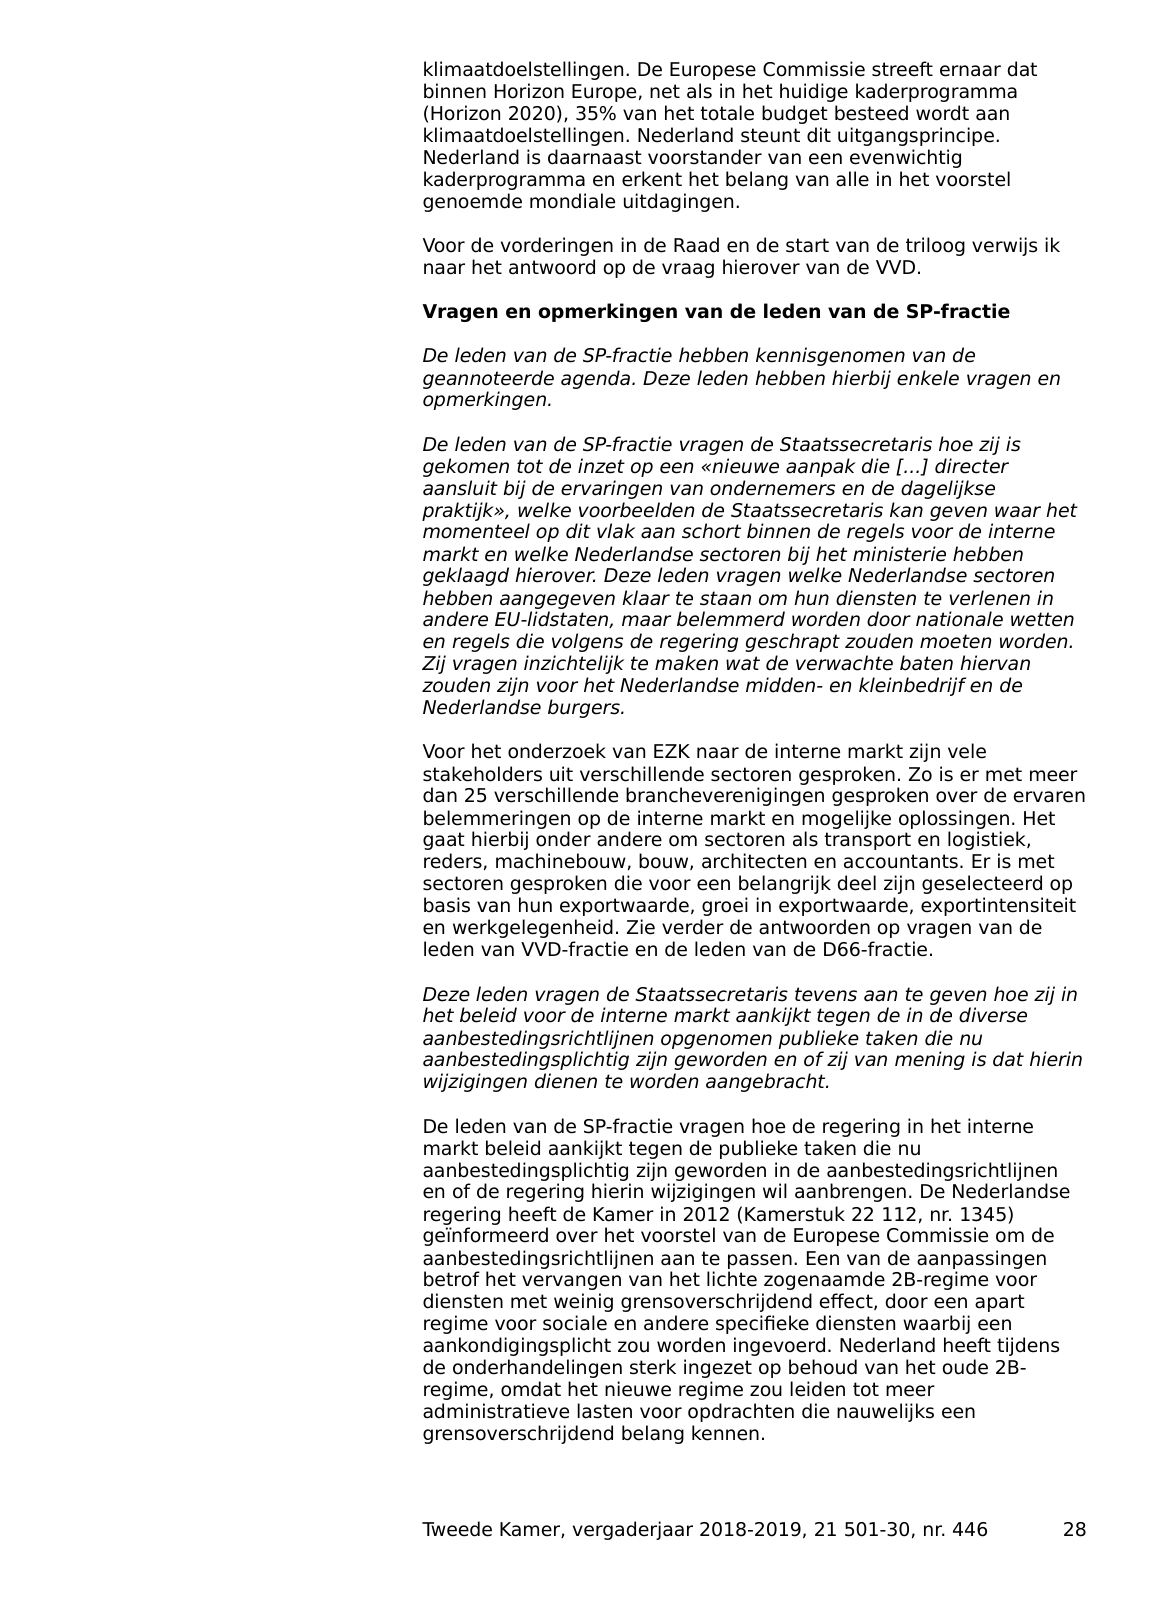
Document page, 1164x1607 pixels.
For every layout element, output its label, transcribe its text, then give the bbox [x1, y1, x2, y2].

text Voor de vorderingen in de Raad en de start van de triloog verwijs ik naar het antwoord op de vraag hierover van de VVD. [422, 235, 1087, 279]
text Voor het onderzoek van EZK naar de interne markt zijn vele stakeholders uit verschillende sectoren gesproken. Zo is er met meer dan 25 verschillende brancheverenigingen gesproken over de ervaren belemmeringen op de interne markt en mogelijke oplossingen. Het gaat hierbij onder andere om sectoren als transport en logistiek, reders, machinebouw, bouw, architecten en accountants. Er is met sectoren gesproken die voor een belangrijk deel zijn geselecteerd op basis van hun exportwaarde, groei in exportwaarde, exportintensiteit en werkgelegenheid. Zie verder de antwoorden op vragen van de leden van VVD-fractie en de leden van de D66-fractie. [422, 741, 1087, 961]
text De leden van de SP-fractie vragen hoe de regering in het interne markt beleid aankijkt tegen de publieke taken die nu aanbestedingsplichtig zijn geworden in de aanbestedingsrichtlijnen en of de regering hierin wijzigingen wil aanbrengen. De Nederlandse regering heeft de Kamer in 2012 (Kamerstuk 22 112, nr. 1345) geïnformeerd over het voorstel van de Europese Commissie om de aanbestedingsrichtlijnen aan te passen. Een van de aanpassingen betrof het vervangen van het lichte zogenaamde 2B-regime voor diensten met weinig grensoverschrijdend effect, door een apart regime voor sociale en andere specifieke diensten waarbij een aankondigingsplicht zou worden ingevoerd. Nederland heeft tijdens de onderhandelingen sterk ingezet op behoud van het oude 2B-regime, omdat het nieuwe regime zou leiden tot meer administratieve lasten voor opdrachten die nauwelijks een grensoverschrijdend belang kennen. [422, 1116, 1087, 1445]
text Deze leden vragen de Staatssecretaris tevens aan te geven hoe zij in het beleid voor de interne markt aankijkt tegen de in de diverse aanbestedingsrichtlijnen opgenomen publieke taken die nu aanbestedingsplichtig zijn geworden en of zij van mening is dat hierin wijzigingen dienen te worden aangebracht. [422, 983, 1087, 1093]
text klimaatdoelstellingen. De Europese Commissie streeft ernaar dat binnen Horizon Europe, net als in het huidige kaderprogramma (Horizon 2020), 35% van het totale budget besteed wordt aan klimaatdoelstellingen. Nederland steunt dit uitgangsprincipe. Nederland is daarnaast voorstander van een evenwichtig kaderprogramma en erkent het belang van alle in het voorstel genoemde mondiale uitdagingen. [422, 59, 1087, 213]
text De leden van de SP-fractie hebben kennisgenomen van de geannoteerde agenda. Deze leden hebben hierbij enkele vragen en opmerkingen. [422, 345, 1087, 411]
subtitle Vragen en opmerkingen van de leden van de SP-fractie [422, 301, 1087, 323]
text De leden van de SP-fractie vragen de Staatssecretaris hoe zij is gekomen tot de inzet op een «nieuwe aanpak die [...] directer aansluit bij de ervaringen van ondernemers en de dagelijkse praktijk», welke voorbeelden de Staatssecretaris kan geven waar het momenteel op dit vlak aan schort binnen de regels voor de interne markt en welke Nederlandse sectoren bij het ministerie hebben geklaagd hierover. Deze leden vragen welke Nederlandse sectoren hebben aangegeven klaar te staan om hun diensten te verlenen in andere EU-lidstaten, maar belemmerd worden door nationale wetten en regels die volgens de regering geschrapt zouden moeten worden. Zij vragen inzichtelijk te maken wat de verwachte baten hiervan zouden zijn voor het Nederlandse midden- en kleinbedrijf en de Nederlandse burgers. [422, 433, 1087, 719]
